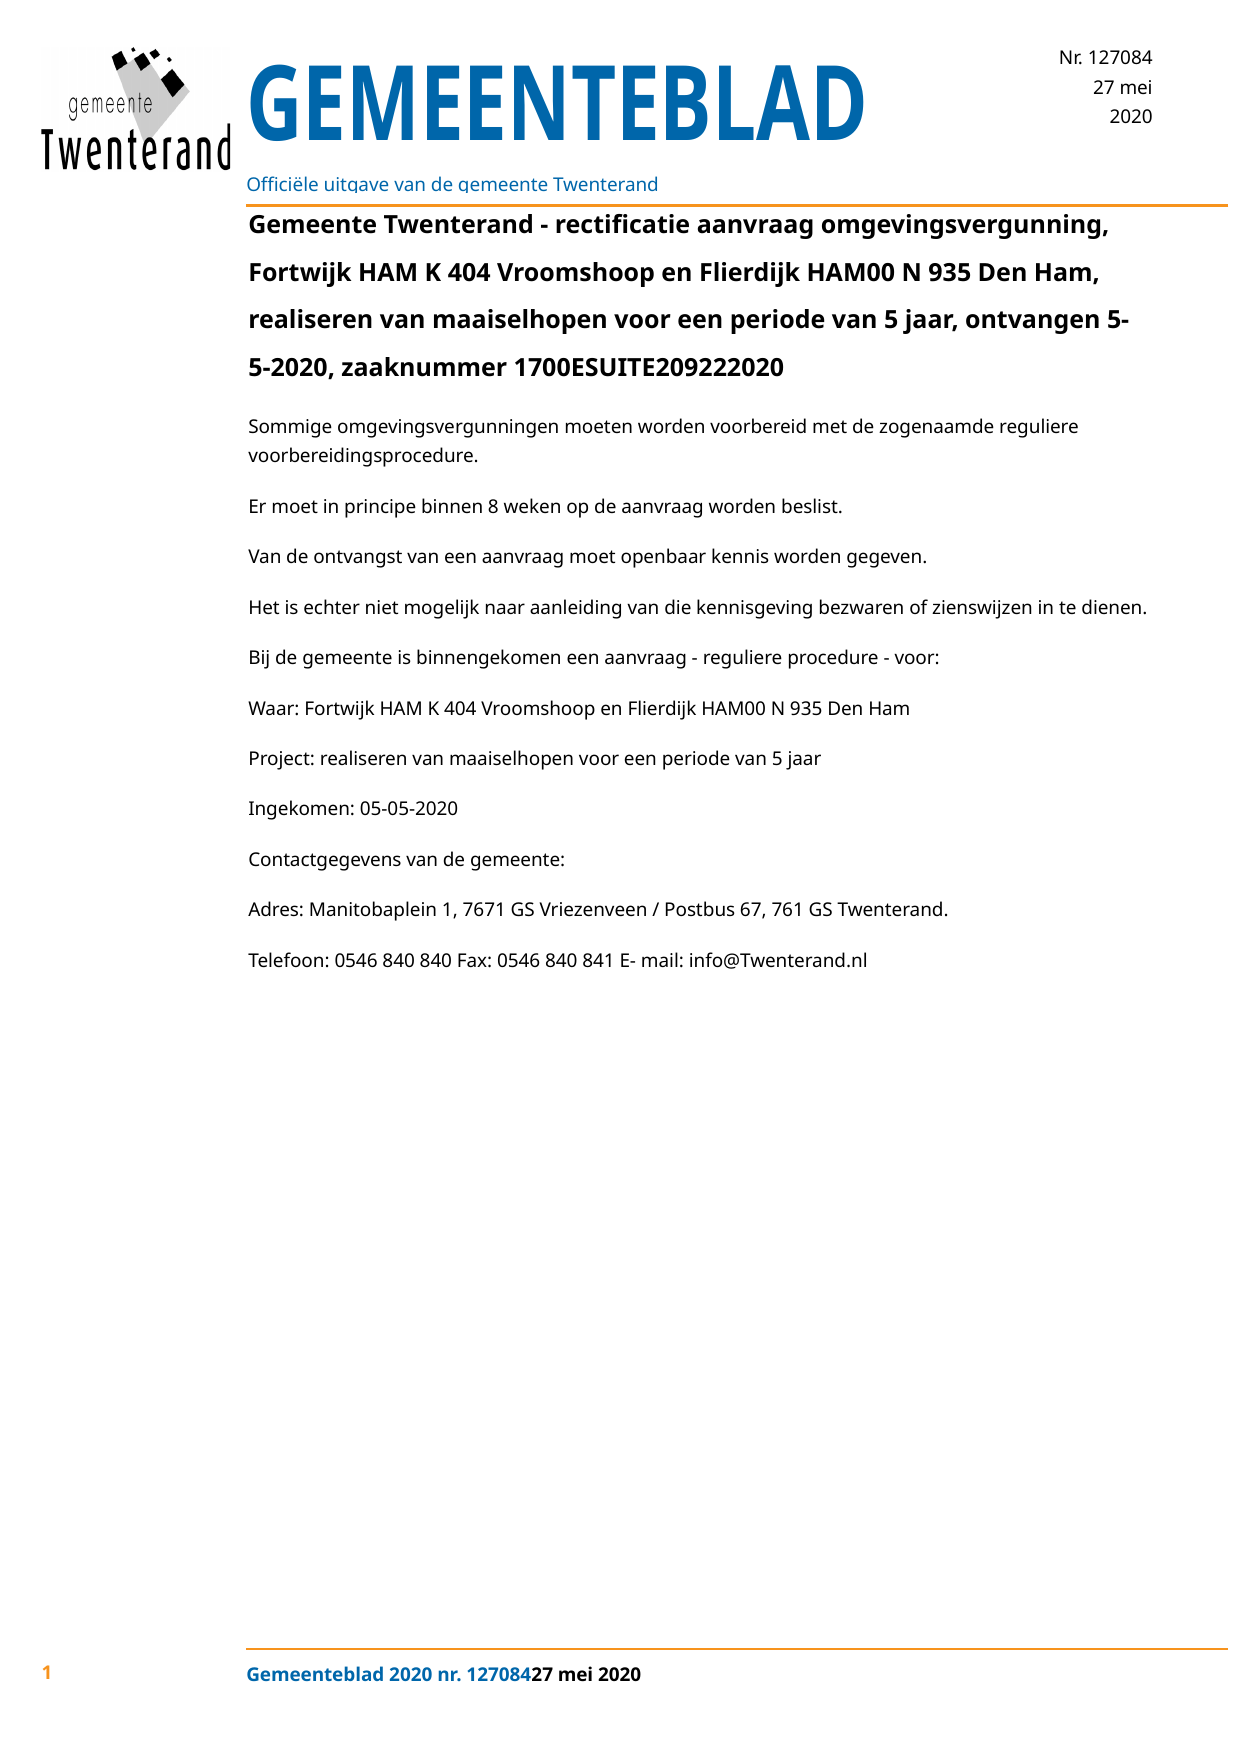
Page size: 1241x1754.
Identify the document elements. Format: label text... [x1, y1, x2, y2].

text Adres: Manitobaplein 1, 7671 GS Vriezenveen / Postbus 67, 761 GS Twenterand. [248, 896, 1152, 922]
text Gemeente Twenterand - rectificatie aanvraag omgevingsvergunning, Fortwijk HAM K 404 Vroomshoop en Flierdijk HAM00 N 935 Den Ham, realiseren van maaiselhopen voor een periode van 5 jaar, ontvangen 5-5-2020, zaaknummer 1700ESUITE209222020 [248, 207, 1152, 384]
text Het is echter niet mogelijk naar aanleiding van die kennisgeving bezwaren of zienswijzen in te dienen. [248, 594, 1152, 620]
picture [41, 47, 231, 172]
text Telefoon: 0546 840 840 Fax: 0546 840 841 E- mail: info@Twenterand.nl [248, 947, 1152, 973]
text Ingekomen: 05-05-2020 [248, 796, 1152, 821]
text Project: realiseren van maaiselhopen voor een periode van 5 jaar [248, 745, 1152, 771]
text Contactgegevens van de gemeente: [248, 846, 1152, 872]
text Sommige omgevingsvergunningen moeten worden voorbereid met de zogenaamde reguliere voorbereidingsprocedure. [248, 413, 1152, 468]
text Waar: Fortwijk HAM K 404 Vroomshoop en Flierdijk HAM00 N 935 Den Ham [248, 695, 1152, 721]
text Van de ontvangst van een aanvraag moet openbaar kennis worden gegeven. [248, 543, 1152, 569]
text Bij de gemeente is binnengekomen een aanvraag - reguliere procedure - voor: [248, 644, 1152, 670]
text Er moet in principe binnen 8 weken op de aanvraag worden beslist. [248, 493, 1152, 519]
